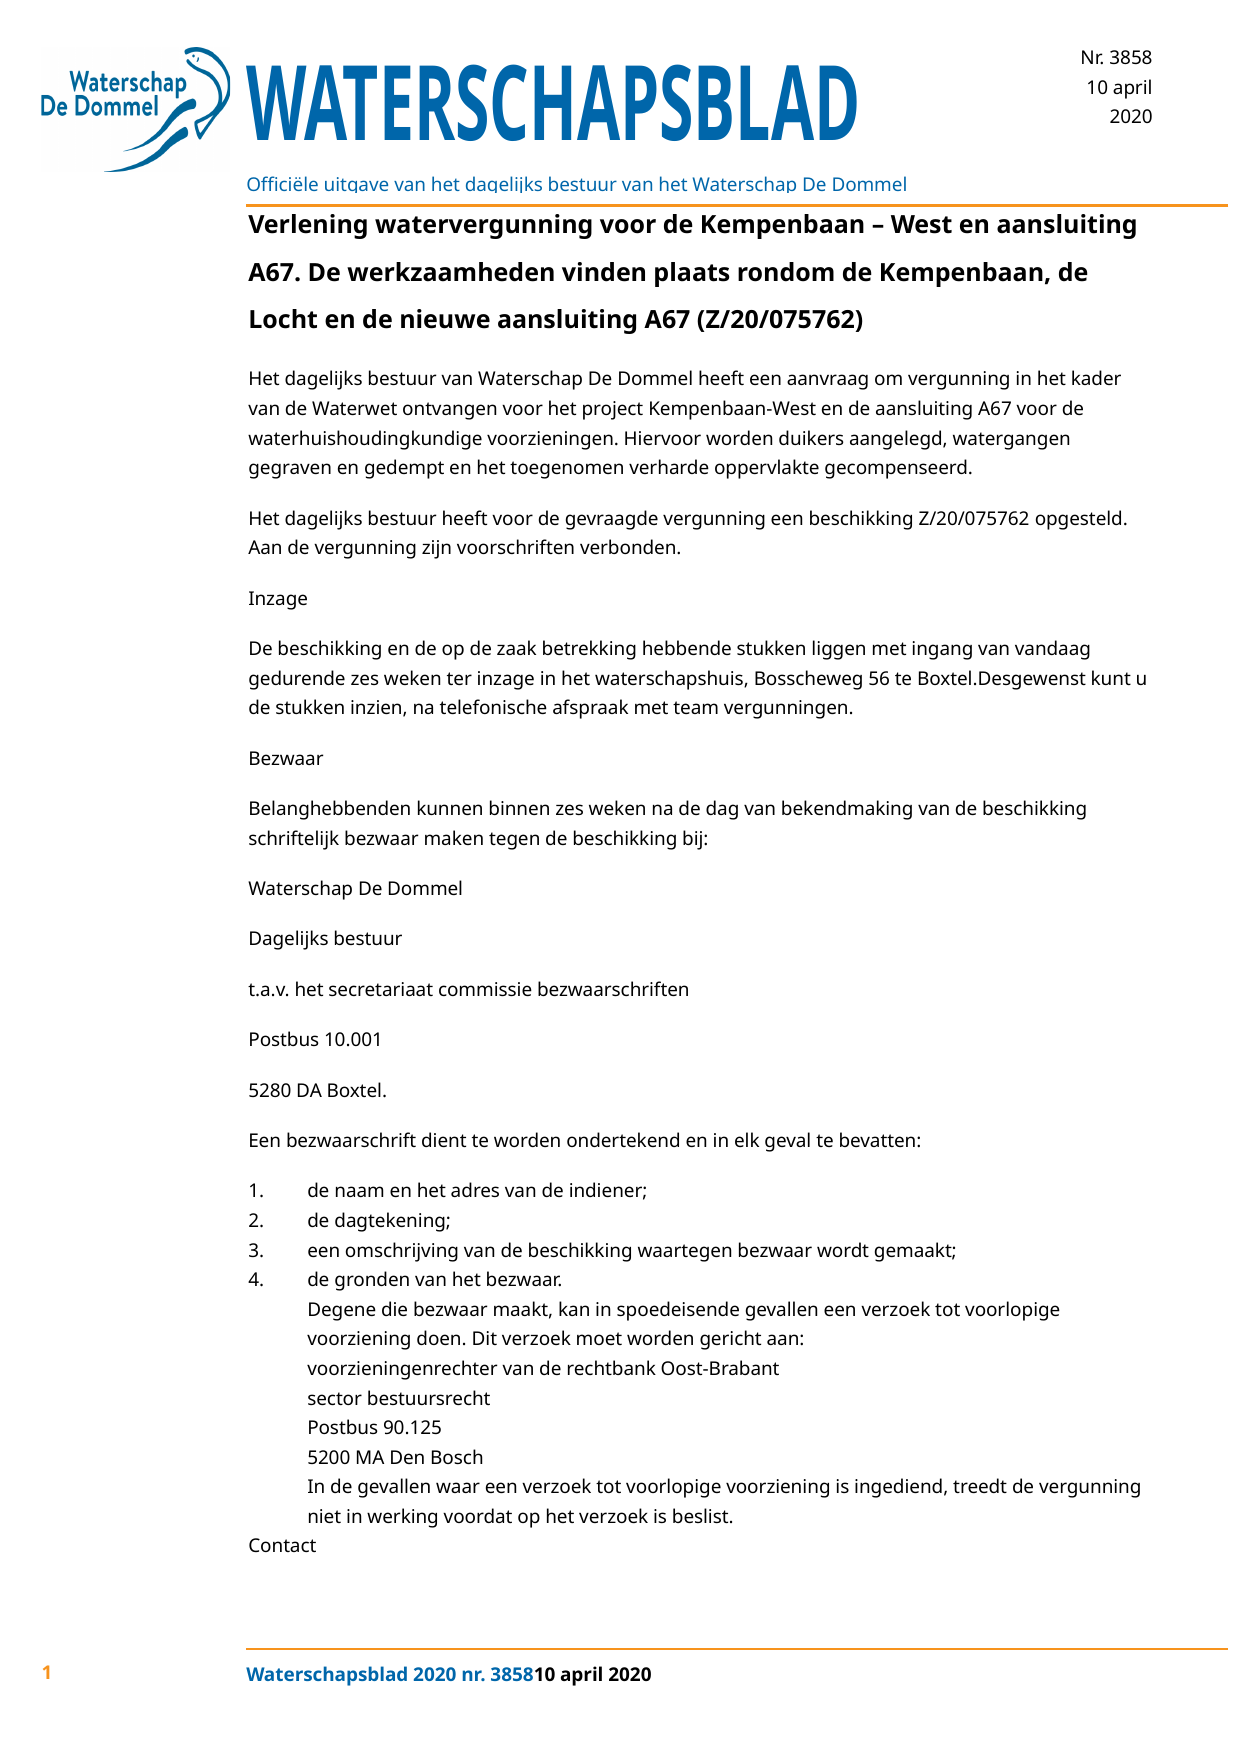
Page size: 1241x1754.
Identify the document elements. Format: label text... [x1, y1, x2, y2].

text Het dagelijks bestuur van Waterschap De Dommel heeft een aanvraag om vergunning in het kader van de Waterwet ontvangen voor het project Kempenbaan-West en de aansluiting A67 voor de waterhuishoudingkundige voorzieningen. Hiervoor worden duikers aangelegd, watergangen gegraven en gedempt en het toegenomen verharde oppervlakte gecompenseerd. [248, 366, 1152, 480]
picture [198, 118, 210, 131]
text Het dagelijks bestuur heeft voor de gevraagde vergunning een beschikking Z/20/075762 opgesteld. Aan de vergunning zijn voorschriften verbonden. [248, 505, 1152, 560]
text Een bezwaarschrift dient te worden ondertekend en in elk geval te bevatten: [248, 1127, 1152, 1153]
list Postbus 90.125 [248, 1414, 1152, 1440]
picture [41, 47, 231, 172]
picture [204, 47, 231, 76]
text De beschikking en de op de zaak betrekking hebbende stukken liggen met ingang van vandaag gedurende zes weken ter inzage in het waterschapshuis, Bosscheweg 56 te Boxtel.Desgewenst kunt u de stukken inzien, na telefonische afspraak met team vergunningen. [248, 635, 1152, 720]
text Bezwaar [248, 745, 1152, 770]
text Verlening watervergunning voor de Kempenbaan – West en aansluiting A67. De werkzaamheden vinden plaats rondom de Kempenbaan, de Locht en de nieuwe aansluiting A67 (Z/20/075762) [248, 207, 1152, 336]
list Degene die bezwaar maakt, kan in spoedeisende gevallen een verzoek tot voorlopige voorziening doen. Dit verzoek moet worden gericht aan: [248, 1296, 1152, 1351]
picture [45, 99, 51, 111]
text Postbus 10.001 [248, 1026, 1152, 1052]
text 5280 DA Boxtel. [248, 1077, 1152, 1102]
text Inzage [248, 585, 1152, 610]
text Belanghebbenden kunnen binnen zes weken na de dag van bekendmaking van de beschikking schriftelijk bezwaar maken tegen de beschikking bij: [248, 795, 1152, 850]
list sector bestuursrecht [248, 1385, 1152, 1410]
list 5200 MA Den Bosch [248, 1444, 1152, 1469]
list een omschrijving van de beschikking waartegen bezwaar wordt gemaakt; [248, 1237, 1152, 1262]
text t.a.v. het secretariaat commissie bezwaarschriften [248, 976, 1152, 1002]
list voorzieningenrechter van de rechtbank Oost-Brabant [248, 1355, 1152, 1381]
list de gronden van het bezwaar. [248, 1266, 1152, 1292]
text Waterschap De Dommel [248, 875, 1152, 901]
list de dagtekening; [248, 1207, 1152, 1233]
text Dagelijks bestuur [248, 926, 1152, 951]
text Contact [248, 1533, 1152, 1558]
list de naam en het adres van de indiener; [248, 1178, 1152, 1203]
list In de gevallen waar een verzoek tot voorlopige voorziening is ingediend, treedt de vergunning niet in werking voordat op het verzoek is beslist. [248, 1473, 1152, 1529]
